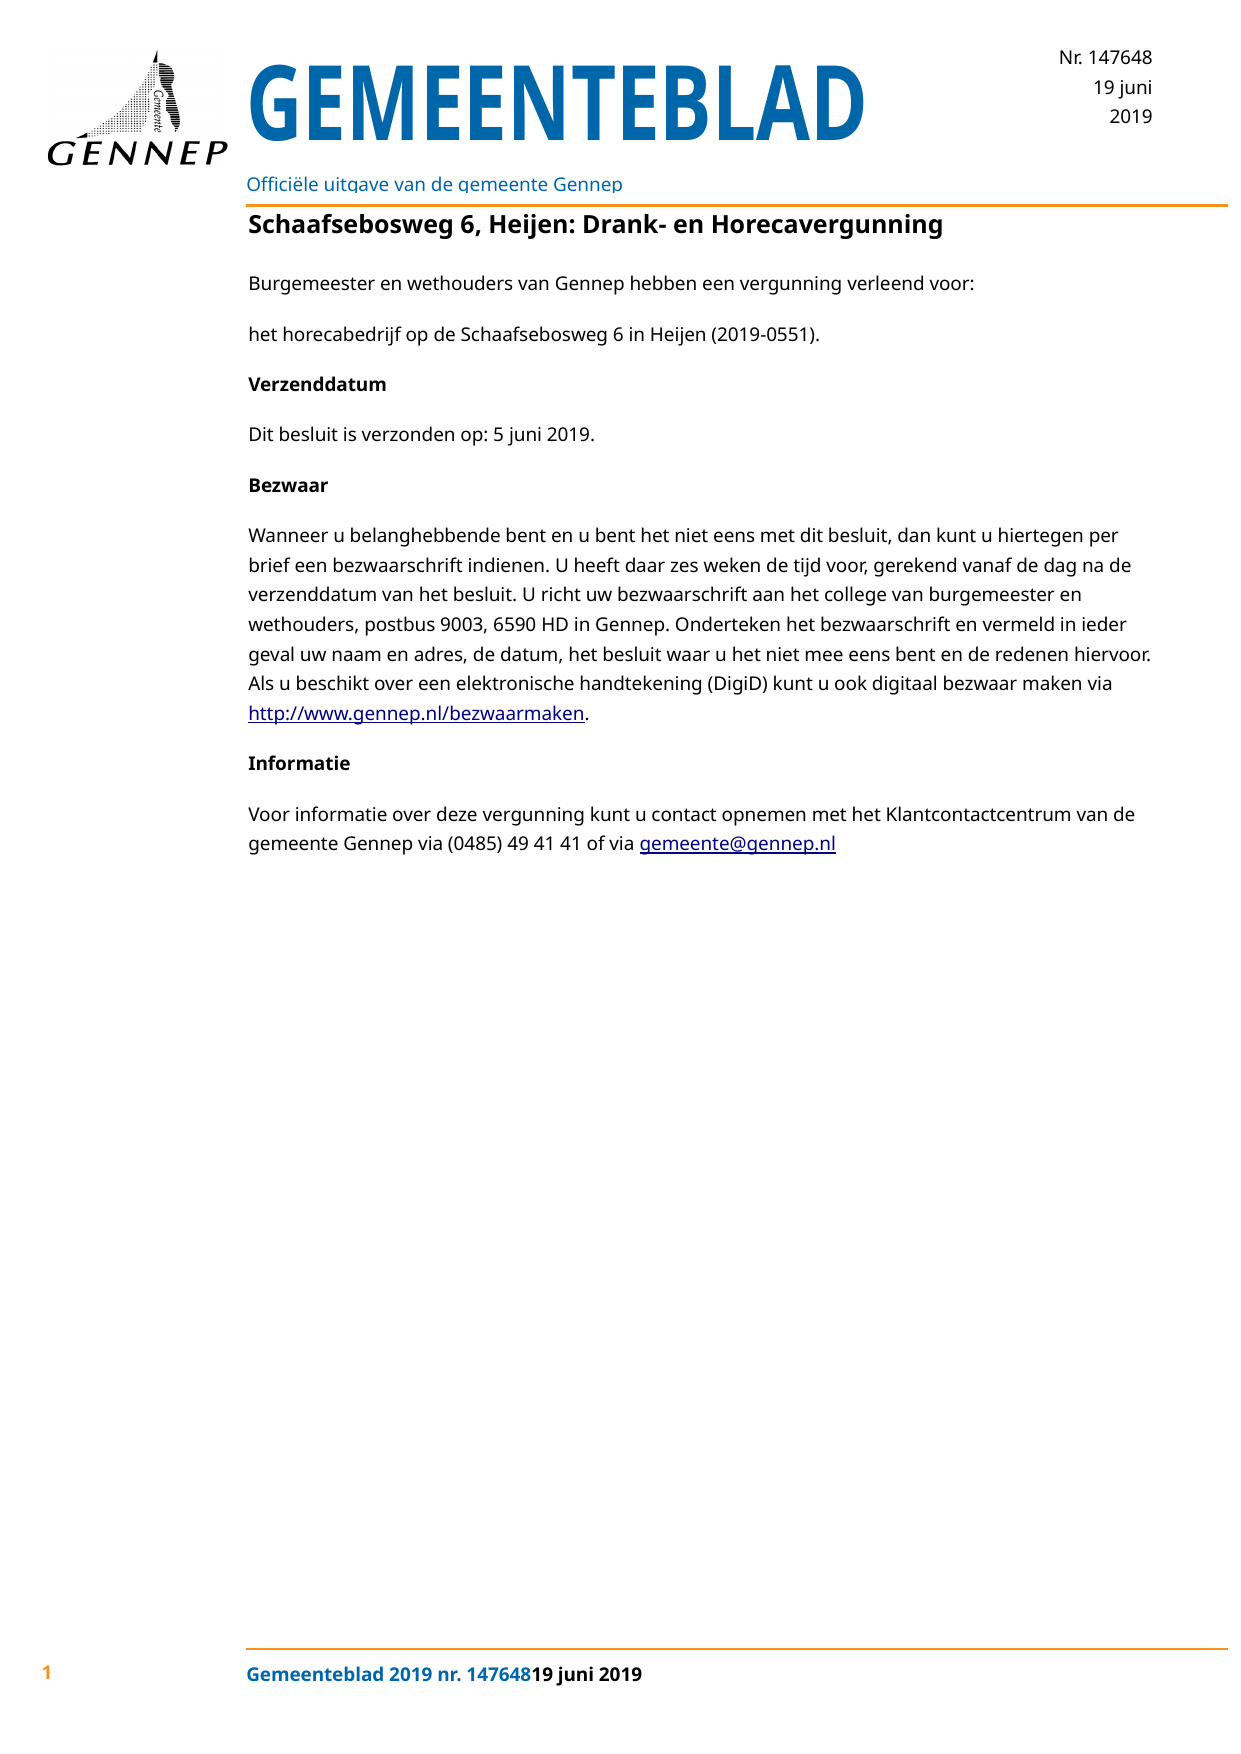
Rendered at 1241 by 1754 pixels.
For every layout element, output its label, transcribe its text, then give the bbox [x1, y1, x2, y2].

text Informatie [248, 750, 1152, 776]
text Bezwaar [248, 472, 1152, 498]
text het horecabedrijf op de Schaafsebosweg 6 in Heijen (2019-0551). [248, 321, 1152, 346]
text Wanneer u belanghebbende bent en u bent het niet eens met dit besluit, dan kunt u hiertegen per brief een bezwaarschrift indienen. U heeft daar zes weken de tijd voor, gerekend vanaf de dag na de verzenddatum van het besluit. U richt uw bezwaarschrift aan het college van burgemeester en wethouders, postbus 9003, 6590 HD in Gennep. Onderteken het bezwaarschrift en vermeld in ieder geval uw naam en adres, de datum, het besluit waar u het niet mee eens bent en de redenen hiervoor. Als u beschikt over een elektronische handtekening (DigiD) kunt u ook digitaal bezwaar maken via http://www.gennep.nl/bezwaarmaken. [248, 522, 1152, 726]
picture [41, 47, 231, 172]
text Verzenddatum [248, 371, 1152, 397]
text Burgemeester en wethouders van Gennep hebben een vergunning verleend voor: [248, 270, 1152, 296]
text Dit besluit is verzonden op: 5 juni 2019. [248, 422, 1152, 447]
text Schaafsebosweg 6, Heijen: Drank- en Horecavergunning [248, 207, 1152, 241]
text Voor informatie over deze vergunning kunt u contact opnemen met het Klantcontactcentrum van de gemeente Gennep via (0485) 49 41 41 of via gemeente@gennep.nl [248, 801, 1152, 856]
